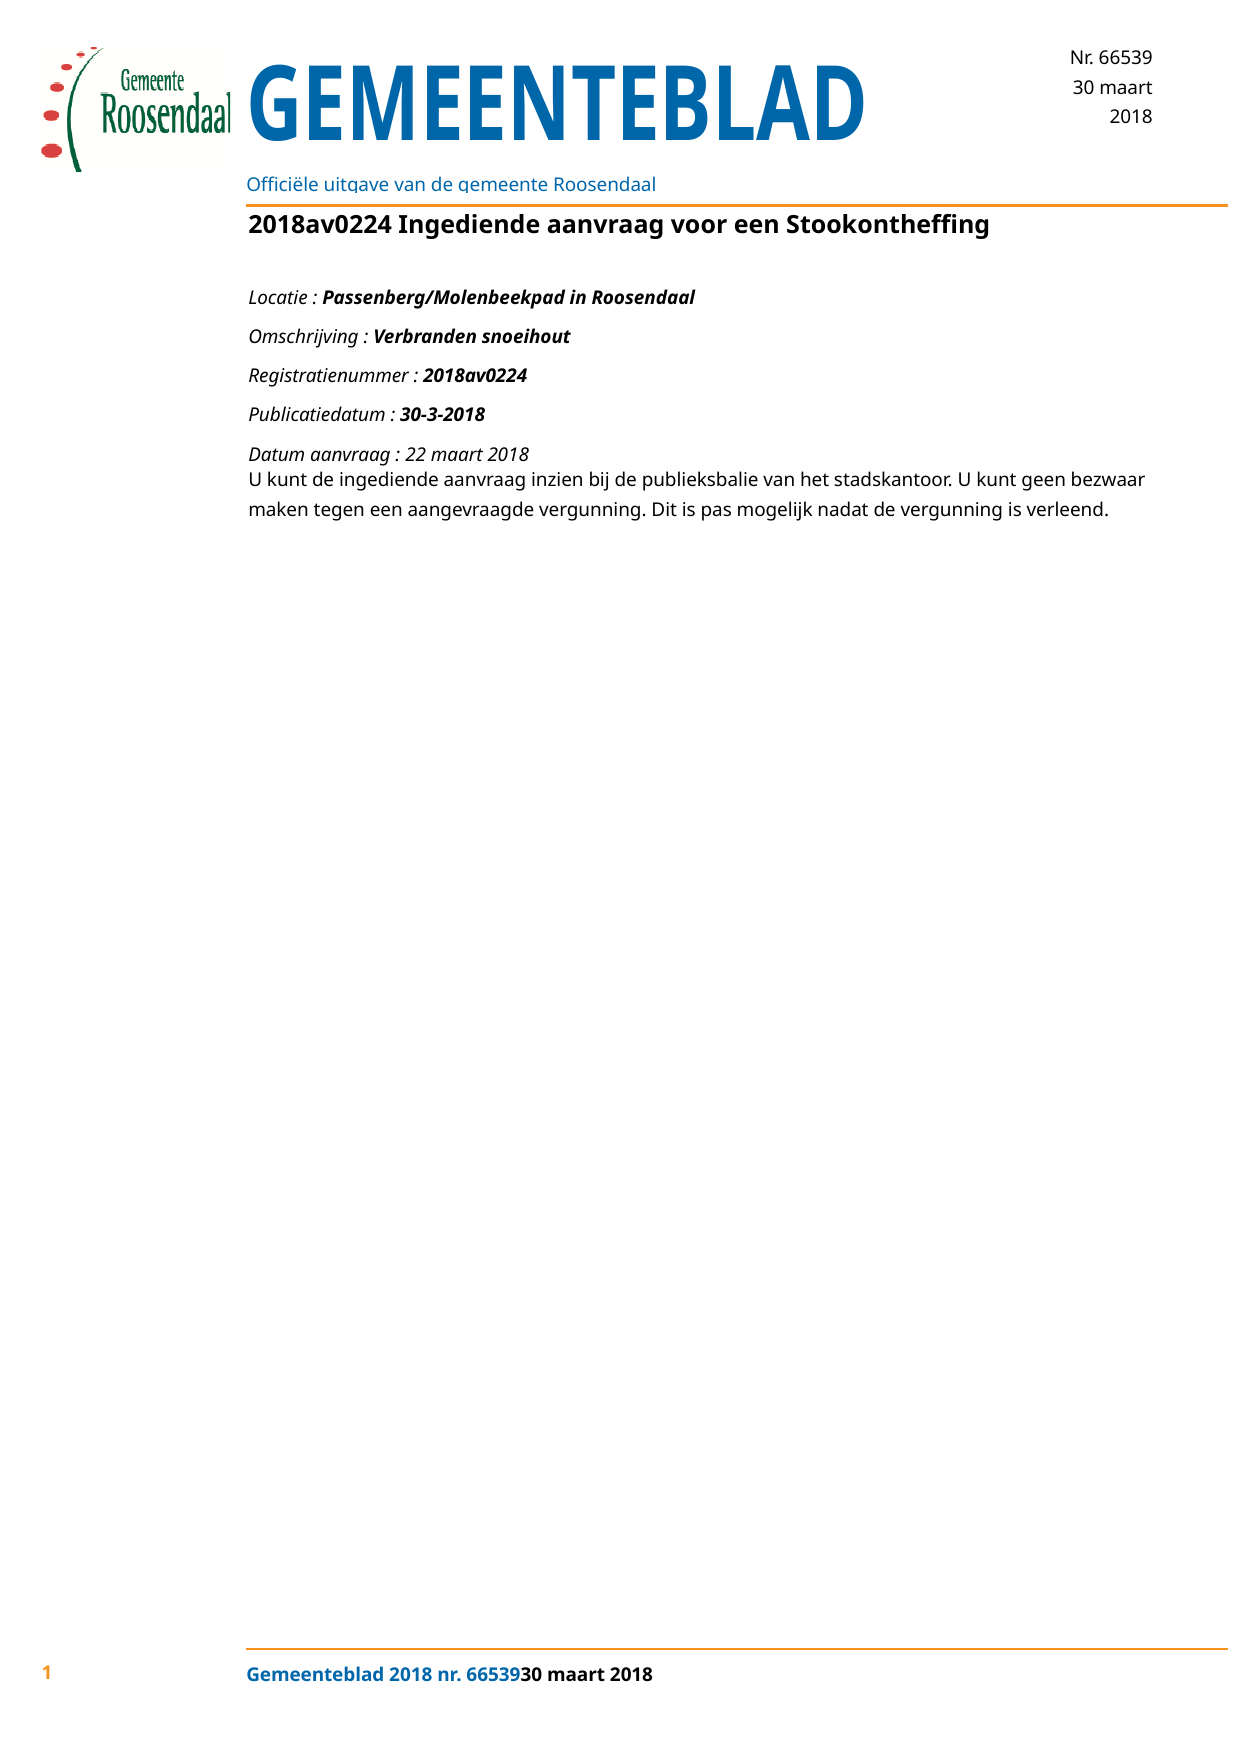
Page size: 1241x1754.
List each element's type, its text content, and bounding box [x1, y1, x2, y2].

text Datum aanvraag : 22 maart 2018 [248, 441, 1152, 467]
text Omschrijving : Verbranden snoeihout [248, 323, 1152, 349]
text Locatie : Passenberg/Molenbeekpad in Roosendaal [248, 284, 1152, 309]
text Registratienummer : 2018av0224 [248, 362, 1152, 388]
text 2018av0224 Ingediende aanvraag voor een Stookontheffing [248, 207, 1152, 241]
text Publicatiedatum : 30-3-2018 [248, 402, 1152, 427]
text U kunt de ingediende aanvraag inzien bij de publieksbalie van het stadskantoor. U kunt geen bezwaar maken tegen een aangevraagde vergunning. Dit is pas mogelijk nadat de vergunning is verleend. [248, 467, 1152, 522]
picture [41, 47, 231, 172]
